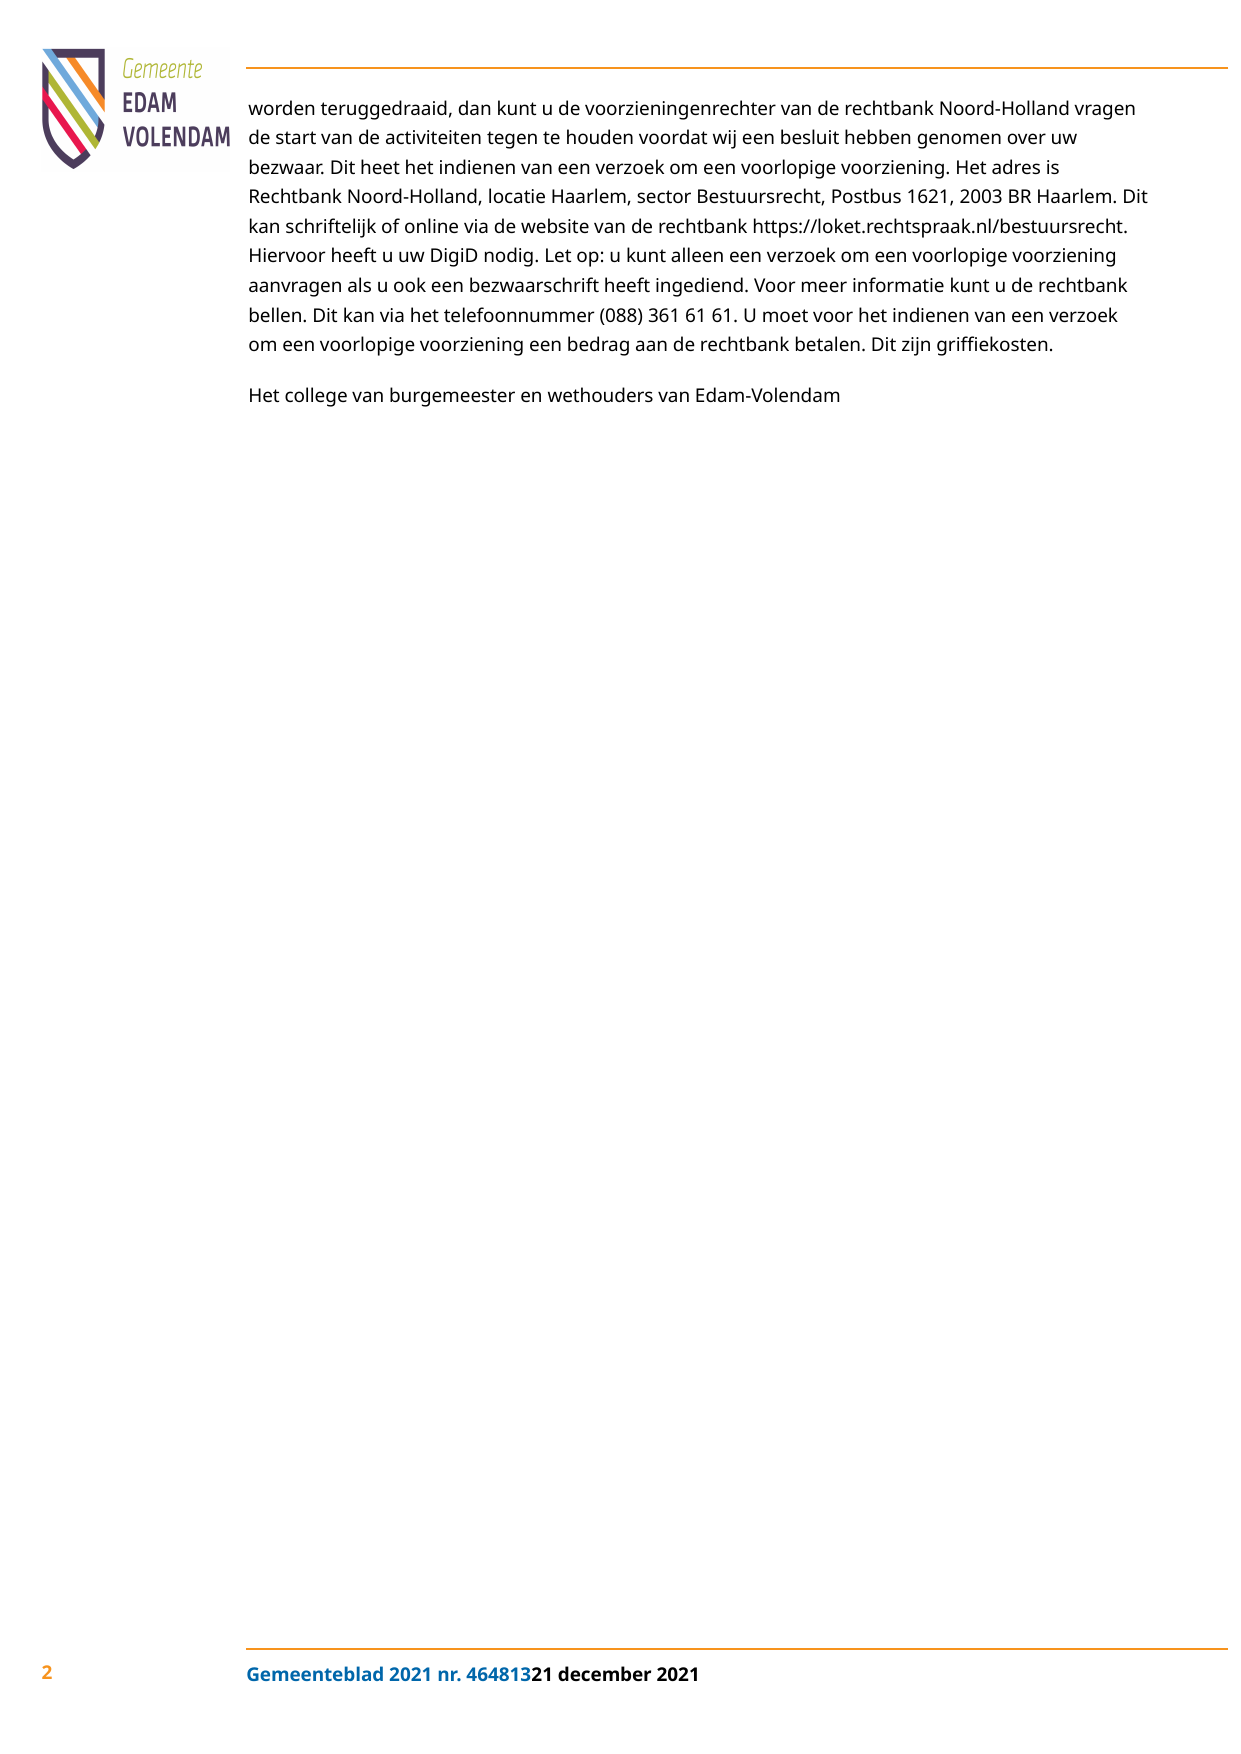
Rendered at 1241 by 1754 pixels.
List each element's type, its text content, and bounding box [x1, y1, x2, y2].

picture [41, 47, 231, 172]
text worden teruggedraaid, dan kunt u de voorzieningenrechter van de rechtbank Noord-Holland vragen de start van de activiteiten tegen te houden voordat wij een besluit hebben genomen over uw bezwaar. Dit heet het indienen van een verzoek om een voorlopige voorziening. Het adres is Rechtbank Noord-Holland, locatie Haarlem, sector Bestuursrecht, Postbus 1621, 2003 BR Haarlem. Dit kan schriftelijk of online via de website van de rechtbank https://loket.rechtspraak.nl/bestuursrecht. Hiervoor heeft u uw DigiD nodig. Let op: u kunt alleen een verzoek om een voorlopige voorziening aanvragen als u ook een bezwaarschrift heeft ingediend. Voor meer informatie kunt u de rechtbank bellen. Dit kan via het telefoonnummer (088) 361 61 61. U moet voor het indienen van een verzoek om een voorlopige voorziening een bedrag aan de rechtbank betalen. Dit zijn griffiekosten. [248, 95, 1152, 357]
text Het college van burgemeester en wethouders van Edam-Volendam [248, 382, 1152, 408]
